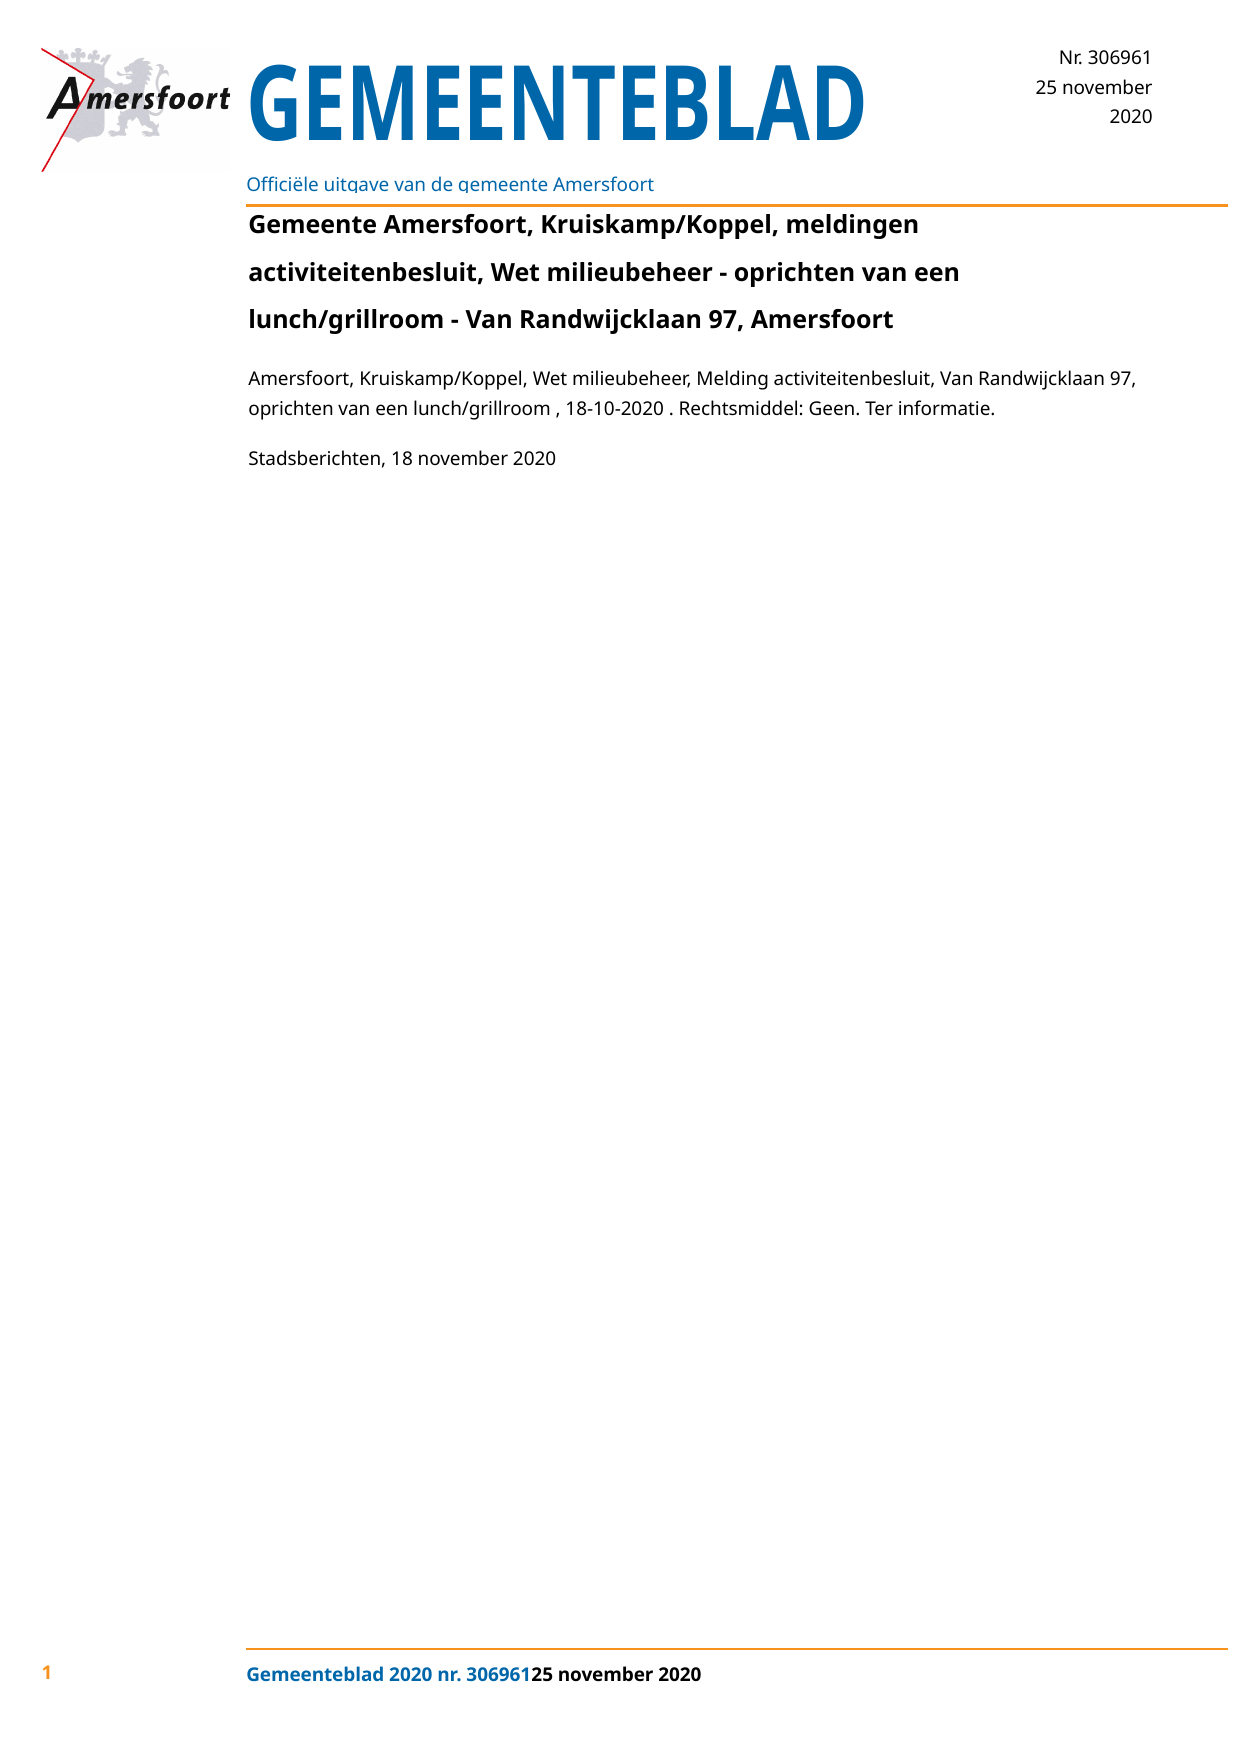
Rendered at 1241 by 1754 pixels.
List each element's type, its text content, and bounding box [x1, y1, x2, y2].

text Amersfoort, Kruiskamp/Koppel, Wet milieubeheer, Melding activiteitenbesluit, Van Randwijcklaan 97, oprichten van een lunch/grillroom , 18-10-2020 . Rechtsmiddel: Geen. Ter informatie. [248, 366, 1152, 421]
picture [41, 47, 231, 172]
text Gemeente Amersfoort, Kruiskamp/Koppel, meldingen activiteitenbesluit, Wet milieubeheer - oprichten van een lunch/grillroom - Van Randwijcklaan 97, Amersfoort [248, 207, 1152, 336]
text Stadsberichten, 18 november 2020 [248, 446, 1152, 471]
